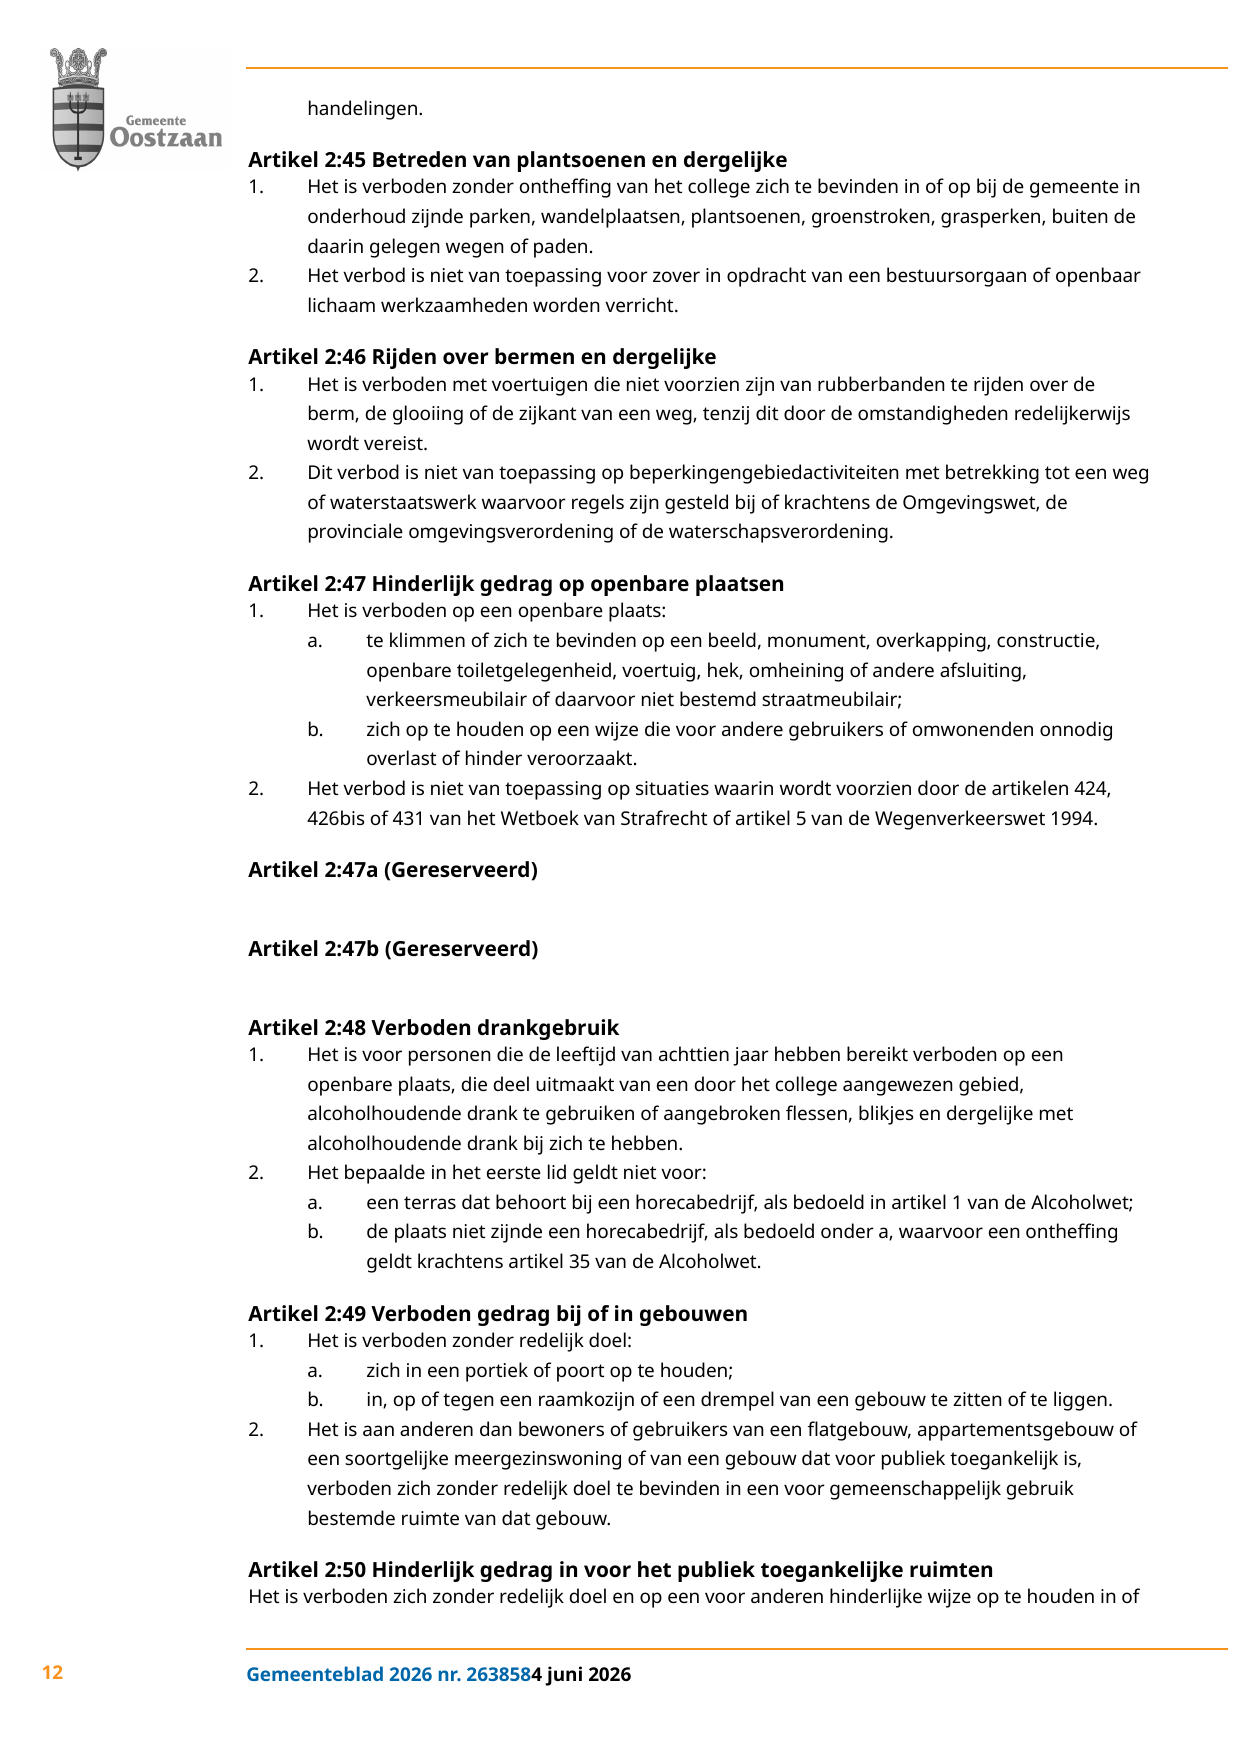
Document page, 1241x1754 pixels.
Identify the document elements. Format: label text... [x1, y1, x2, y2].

text Artikel 2:46 Rijden over bermen en dergelijke [248, 342, 1152, 371]
list Het verbod is niet van toepassing op situaties waarin wordt voorzien door de artikelen 424, 426bis of 431 van het Wetboek van Strafrecht of artikel 5 van de Wegenverkeerswet 1994. [248, 775, 1152, 830]
text Het is verboden zich zonder redelijk doel en op een voor anderen hinderlijke wijze op te houden in of [248, 1583, 1152, 1609]
list in, op of tegen een raamkozijn of een drempel van een gebouw te zitten of te liggen. [307, 1386, 1152, 1412]
list Dit verbod is niet van toepassing op beperkingengebiedactiviteiten met betrekking tot een weg of waterstaatswerk waarvoor regels zijn gesteld bij of krachtens de Omgevingswet, de provinciale omgevingsverordening of de waterschapsverordening. [248, 459, 1152, 544]
text Artikel 2:47b (Gereserveerd) [248, 934, 1152, 962]
list Het bepaalde in het eerste lid geldt niet voor: [248, 1159, 1152, 1185]
picture [41, 47, 231, 172]
list Het is verboden op een openbare plaats: [248, 598, 1152, 623]
list zich op te houden op een wijze die voor andere gebruikers of omwonenden onnodig overlast of hinder veroorzaakt. [307, 716, 1152, 771]
list zich in een portiek of poort op te houden; [307, 1357, 1152, 1382]
list een terras dat behoort bij een horecabedrijf, als bedoeld in artikel 1 van de Alcoholwet; [307, 1189, 1152, 1215]
text Artikel 2:49 Verboden gedrag bij of in gebouwen [248, 1299, 1152, 1327]
list Het is verboden zonder redelijk doel: [248, 1327, 1152, 1353]
text Artikel 2:47a (Gereserveerd) [248, 855, 1152, 883]
list Het is verboden zonder ontheffing van het college zich te bevinden in of op bij de gemeente in onderhoud zijnde parken, wandelplaatsen, plantsoenen, groenstroken, grasperken, buiten de daarin gelegen wegen of paden. [248, 174, 1152, 258]
text Artikel 2:48 Verboden drankgebruik [248, 1013, 1152, 1041]
text Artikel 2:45 Betreden van plantsoenen en dergelijke [248, 145, 1152, 174]
list Het is verboden met voertuigen die niet voorzien zijn van rubberbanden te rijden over de berm, de glooiing of de zijkant van een weg, tenzij dit door de omstandigheden redelijkerwijs wordt vereist. [248, 371, 1152, 456]
list te klimmen of zich te bevinden op een beeld, monument, overkapping, constructie, openbare toiletgelegenheid, voertuig, hek, omheining of andere afsluiting, verkeersmeubilair of daarvoor niet bestemd straatmeubilair; [307, 627, 1152, 712]
list Het verbod is niet van toepassing voor zover in opdracht van een bestuursorgaan of openbaar lichaam werkzaamheden worden verricht. [248, 262, 1152, 318]
text Artikel 2:50 Hinderlijk gedrag in voor het publiek toegankelijke ruimten [248, 1555, 1152, 1583]
list handelingen. [248, 95, 1152, 121]
list Het is aan anderen dan bewoners of gebruikers van een flatgebouw, appartementsgebouw of een soortgelijke meergezinswoning of van een gebouw dat voor publiek toegankelijk is, verboden zich zonder redelijk doel te bevinden in een voor gemeenschappelijk gebruik bestemde ruimte van dat gebouw. [248, 1416, 1152, 1530]
text Artikel 2:47 Hinderlijk gedrag op openbare plaatsen [248, 569, 1152, 598]
list Het is voor personen die de leeftijd van achttien jaar hebben bereikt verboden op een openbare plaats, die deel uitmaakt van een door het college aangewezen gebied, alcoholhoudende drank te gebruiken of aangebroken flessen, blikjes en dergelijke met alcoholhoudende drank bij zich te hebben. [248, 1041, 1152, 1156]
list de plaats niet zijnde een horecabedrijf, als bedoeld onder a, waarvoor een ontheffing geldt krachtens artikel 35 van de Alcoholwet. [307, 1219, 1152, 1274]
